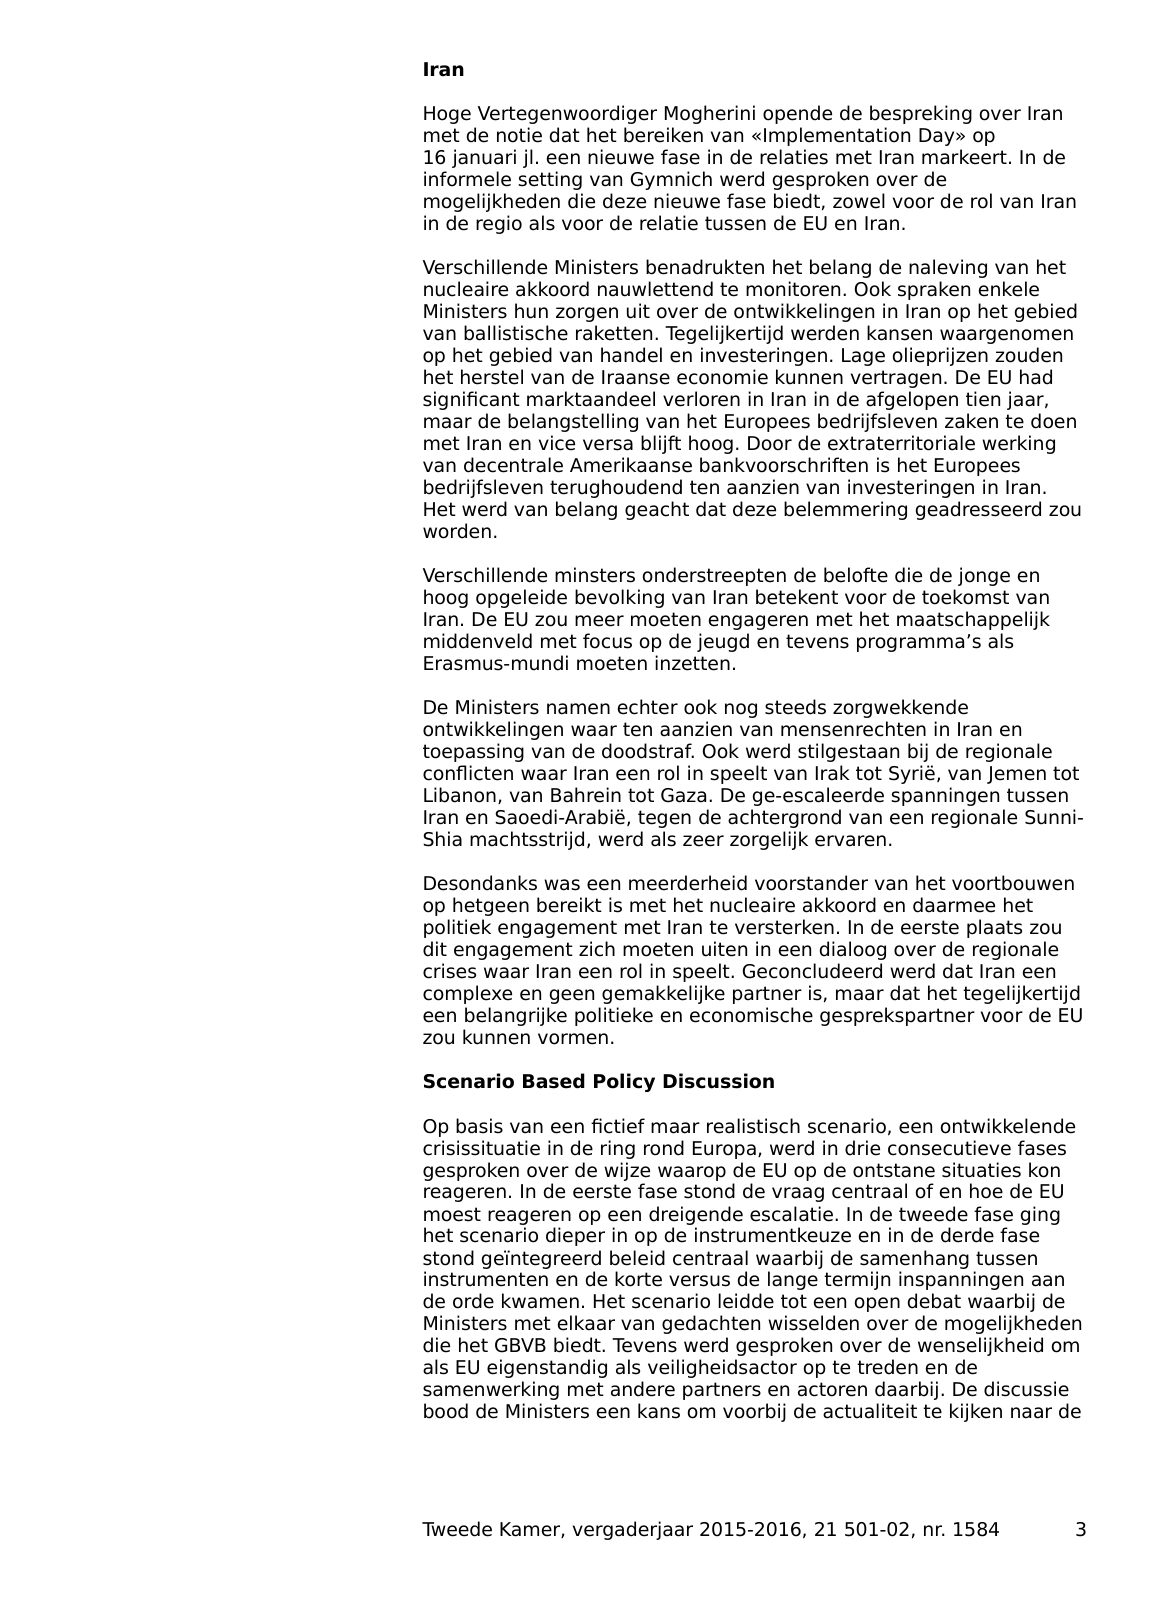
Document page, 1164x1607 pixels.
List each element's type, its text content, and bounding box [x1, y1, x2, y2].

text Verschillende minsters onderstreepten de belofte die de jonge en hoog opgeleide bevolking van Iran betekent voor de toekomst van Iran. De EU zou meer moeten engageren met het maatschappelijk middenveld met focus op de jeugd en tevens programma’s als Erasmus-mundi moeten inzetten. [422, 565, 1087, 675]
subtitle Iran [422, 59, 1087, 81]
text Verschillende Ministers benadrukten het belang de naleving van het nucleaire akkoord nauwlettend te monitoren. Ook spraken enkele Ministers hun zorgen uit over de ontwikkelingen in Iran op het gebied van ballistische raketten. Tegelijkertijd werden kansen waargenomen op het gebied van handel en investeringen. Lage olieprijzen zouden het herstel van de Iraanse economie kunnen vertragen. De EU had significant marktaandeel verloren in Iran in de afgelopen tien jaar, maar de belangstelling van het Europees bedrijfsleven zaken te doen met Iran en vice versa blijft hoog. Door de extraterritoriale werking van decentrale Amerikaanse bankvoorschriften is het Europees bedrijfsleven terughoudend ten aanzien van investeringen in Iran. Het werd van belang geacht dat deze belemmering geadresseerd zou worden. [422, 257, 1087, 543]
text Op basis van een fictief maar realistisch scenario, een ontwikkelende crisissituatie in de ring rond Europa, werd in drie consecutieve fases gesproken over de wijze waarop de EU op de ontstane situaties kon reageren. In de eerste fase stond de vraag centraal of en hoe de EU moest reageren op een dreigende escalatie. In de tweede fase ging het scenario dieper in op de instrumentkeuze en in de derde fase stond geïntegreerd beleid centraal waarbij de samenhang tussen instrumenten en de korte versus de lange termijn inspanningen aan de orde kwamen. Het scenario leidde tot een open debat waarbij de Ministers met elkaar van gedachten wisselden over de mogelijkheden die het GBVB biedt. Tevens werd gesproken over de wenselijkheid om als EU eigenstandig als veiligheidsactor op te treden en de samenwerking met andere partners en actoren daarbij. De discussie bood de Ministers een kans om voorbij de actualiteit te kijken naar de [422, 1116, 1087, 1423]
text Hoge Vertegenwoordiger Mogherini opende de bespreking over Iran met de notie dat het bereiken van «Implementation Day» op 16 januari jl. een nieuwe fase in de relaties met Iran markeert. In de informele setting van Gymnich werd gesproken over de mogelijkheden die deze nieuwe fase biedt, zowel voor de rol van Iran in de regio als voor de relatie tussen de EU en Iran. [422, 103, 1087, 235]
text De Ministers namen echter ook nog steeds zorgwekkende ontwikkelingen waar ten aanzien van mensenrechten in Iran en toepassing van de doodstraf. Ook werd stilgestaan bij de regionale conflicten waar Iran een rol in speelt van Irak tot Syrië, van Jemen tot Libanon, van Bahrein tot Gaza. De ge-escaleerde spanningen tussen Iran en Saoedi-Arabië, tegen de achtergrond van een regionale Sunni-Shia machtsstrijd, werd als zeer zorgelijk ervaren. [422, 697, 1087, 851]
text Desondanks was een meerderheid voorstander van het voortbouwen op hetgeen bereikt is met het nucleaire akkoord en daarmee het politiek engagement met Iran te versterken. In de eerste plaats zou dit engagement zich moeten uiten in een dialoog over de regionale crises waar Iran een rol in speelt. Geconcludeerd werd dat Iran een complexe en geen gemakkelijke partner is, maar dat het tegelijkertijd een belangrijke politieke en economische gesprekspartner voor de EU zou kunnen vormen. [422, 873, 1087, 1049]
subtitle Scenario Based Policy Discussion [422, 1071, 1087, 1093]
